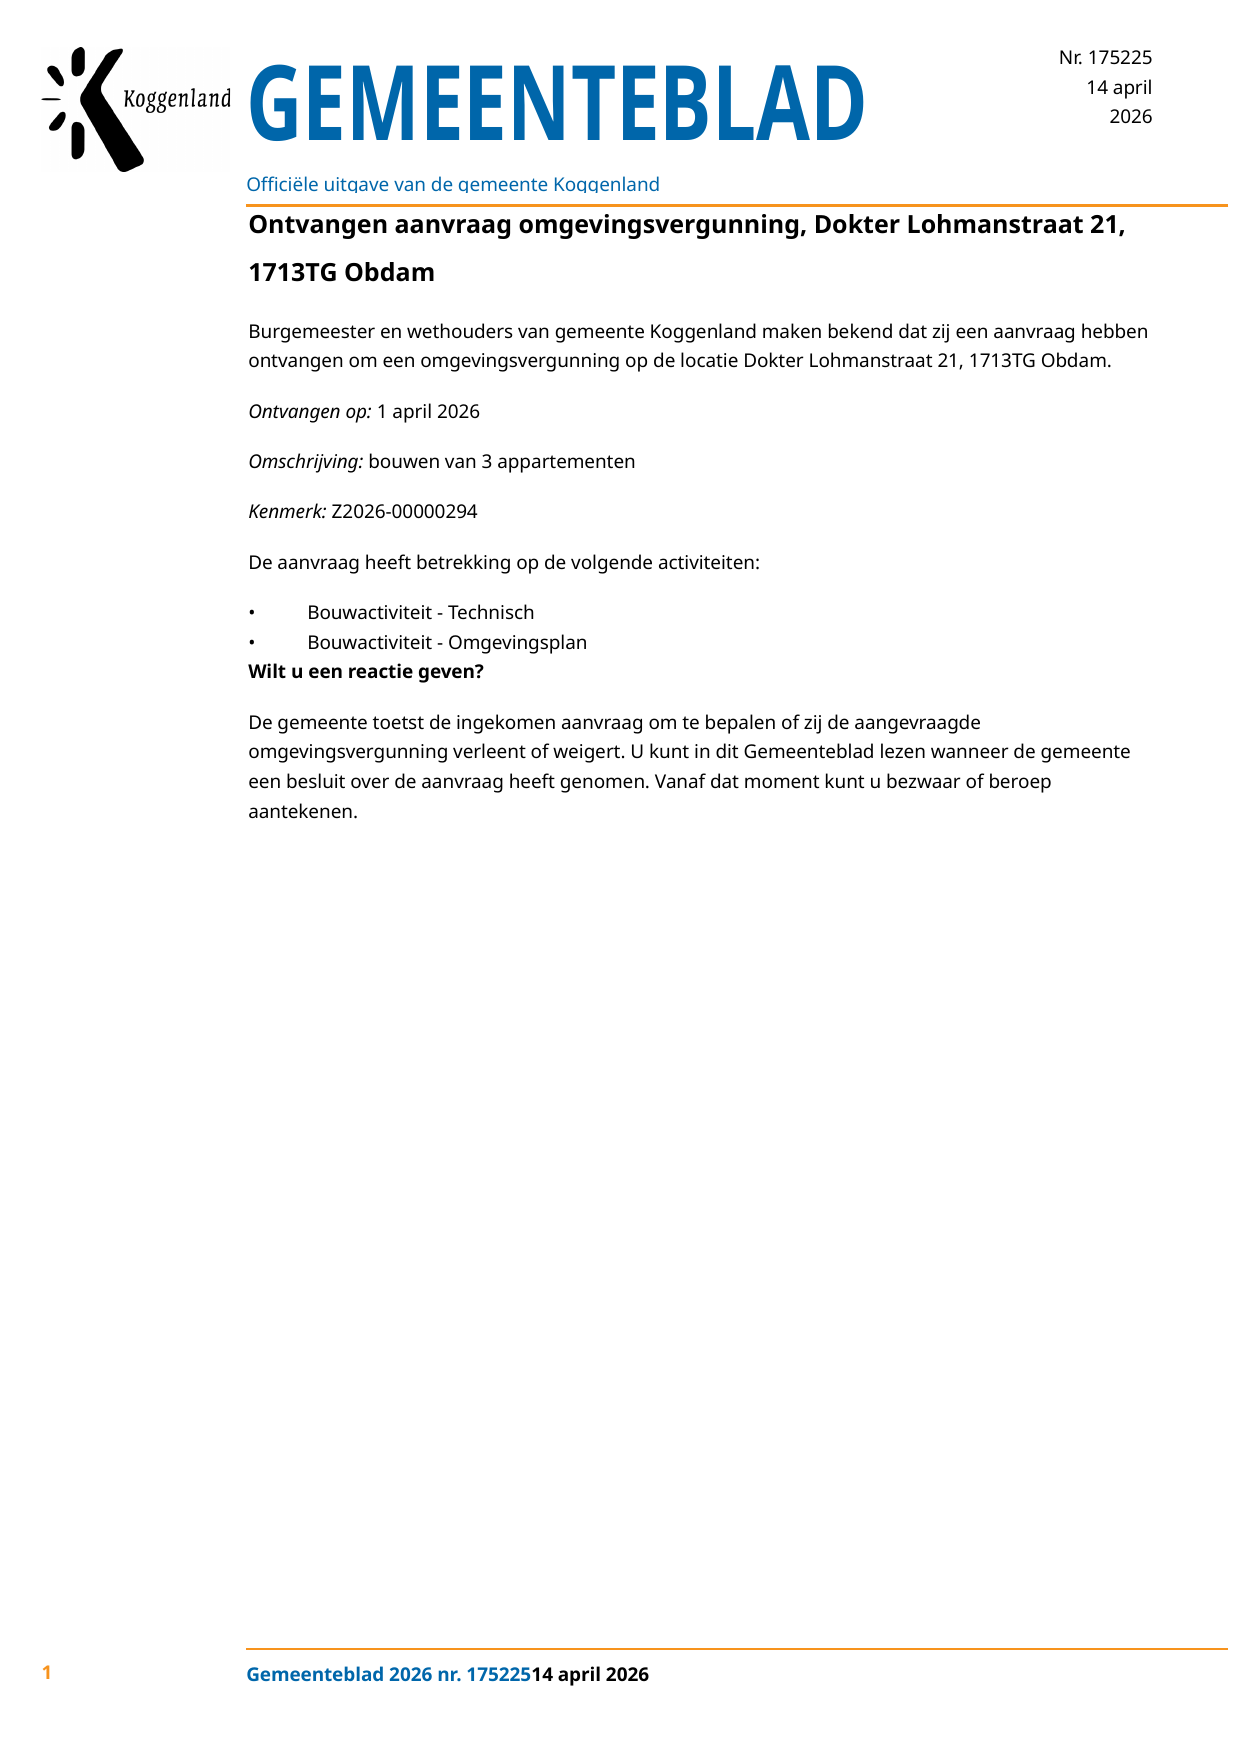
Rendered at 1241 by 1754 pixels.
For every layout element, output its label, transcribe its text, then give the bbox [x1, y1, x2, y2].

text Kenmerk: Z2026-00000294 [248, 499, 1152, 524]
text Burgemeester en wethouders van gemeente Koggenland maken bekend dat zij een aanvraag hebben ontvangen om een omgevingsvergunning op de locatie Dokter Lohmanstraat 21, 1713TG Obdam. [248, 318, 1152, 373]
text Ontvangen aanvraag omgevingsvergunning, Dokter Lohmanstraat 21, 1713TG Obdam [248, 207, 1152, 288]
picture [41, 47, 231, 172]
text De gemeente toetst de ingekomen aanvraag om te bepalen of zij de aangevraagde omgevingsvergunning verleent of weigert. U kunt in dit Gemeenteblad lezen wanneer de gemeente een besluit over de aanvraag heeft genomen. Vanaf dat moment kunt u bezwaar of beroep aantekenen. [248, 709, 1152, 824]
list Bouwactiviteit - Omgevingsplan [248, 629, 1152, 655]
text De aanvraag heeft betrekking op de volgende activiteiten: [248, 549, 1152, 575]
text Omschrijving: bouwen van 3 appartementen [248, 448, 1152, 474]
text Ontvangen op: 1 april 2026 [248, 398, 1152, 424]
list Bouwactiviteit - Technisch [248, 599, 1152, 625]
text Wilt u een reactie geven? [248, 659, 1152, 684]
